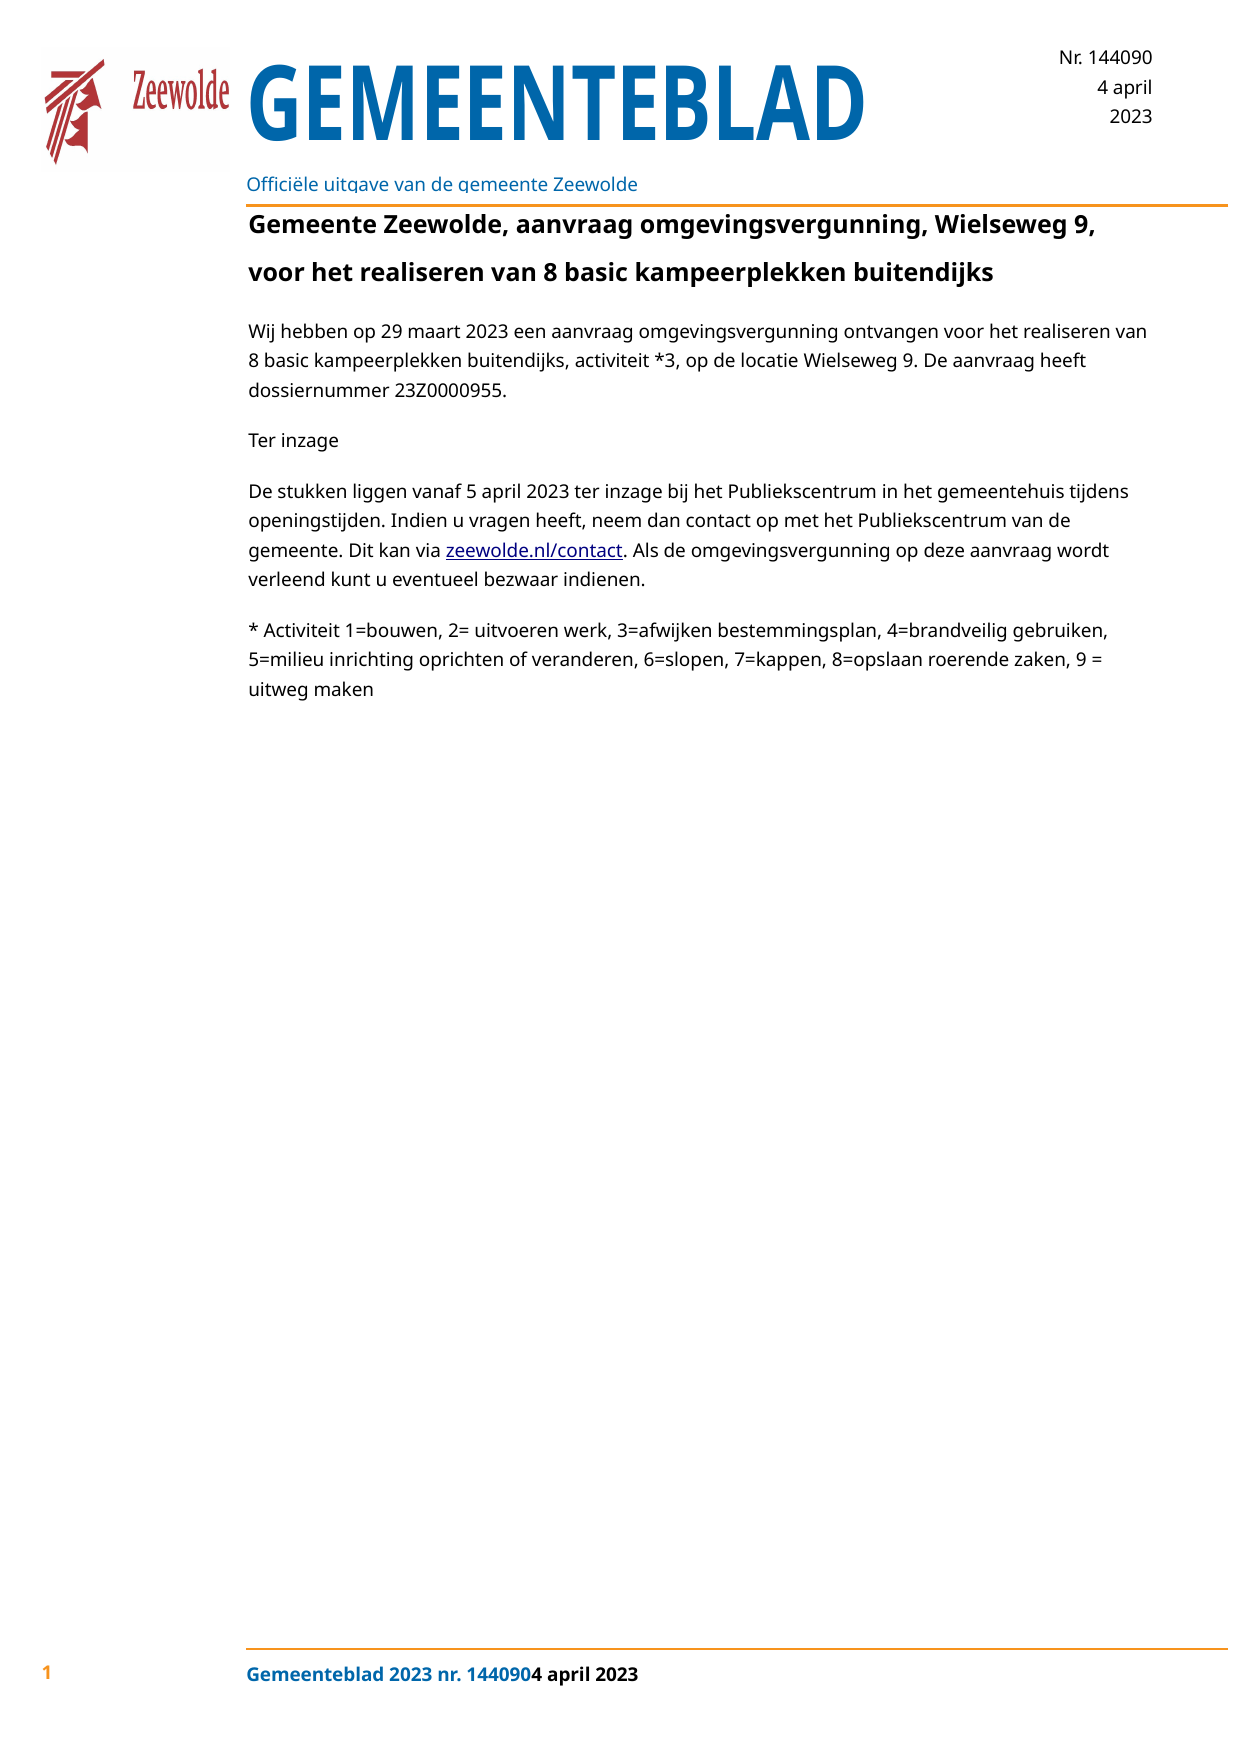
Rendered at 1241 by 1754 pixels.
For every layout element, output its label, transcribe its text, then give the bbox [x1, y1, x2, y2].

text De stukken liggen vanaf 5 april 2023 ter inzage bij het Publiekscentrum in het gemeentehuis tijdens openingstijden. Indien u vragen heeft, neem dan contact op met het Publiekscentrum van de gemeente. Dit kan via zeewolde.nl/contact. Als de omgevingsvergunning op deze aanvraag wordt verleend kunt u eventueel bezwaar indienen. [248, 478, 1152, 592]
text Gemeente Zeewolde, aanvraag omgevingsvergunning, Wielseweg 9, voor het realiseren van 8 basic kampeerplekken buitendijks [248, 207, 1152, 288]
text Ter inzage [248, 427, 1152, 453]
text * Activiteit 1=bouwen, 2= uitvoeren werk, 3=afwijken bestemmingsplan, 4=brandveilig gebruiken, 5=milieu inrichting oprichten of veranderen, 6=slopen, 7=kappen, 8=opslaan roerende zaken, 9 = uitweg maken [248, 617, 1152, 702]
picture [41, 47, 231, 172]
text Wij hebben op 29 maart 2023 een aanvraag omgevingsvergunning ontvangen voor het realiseren van 8 basic kampeerplekken buitendijks, activiteit *3, op de locatie Wielseweg 9. De aanvraag heeft dossiernummer 23Z0000955. [248, 318, 1152, 403]
